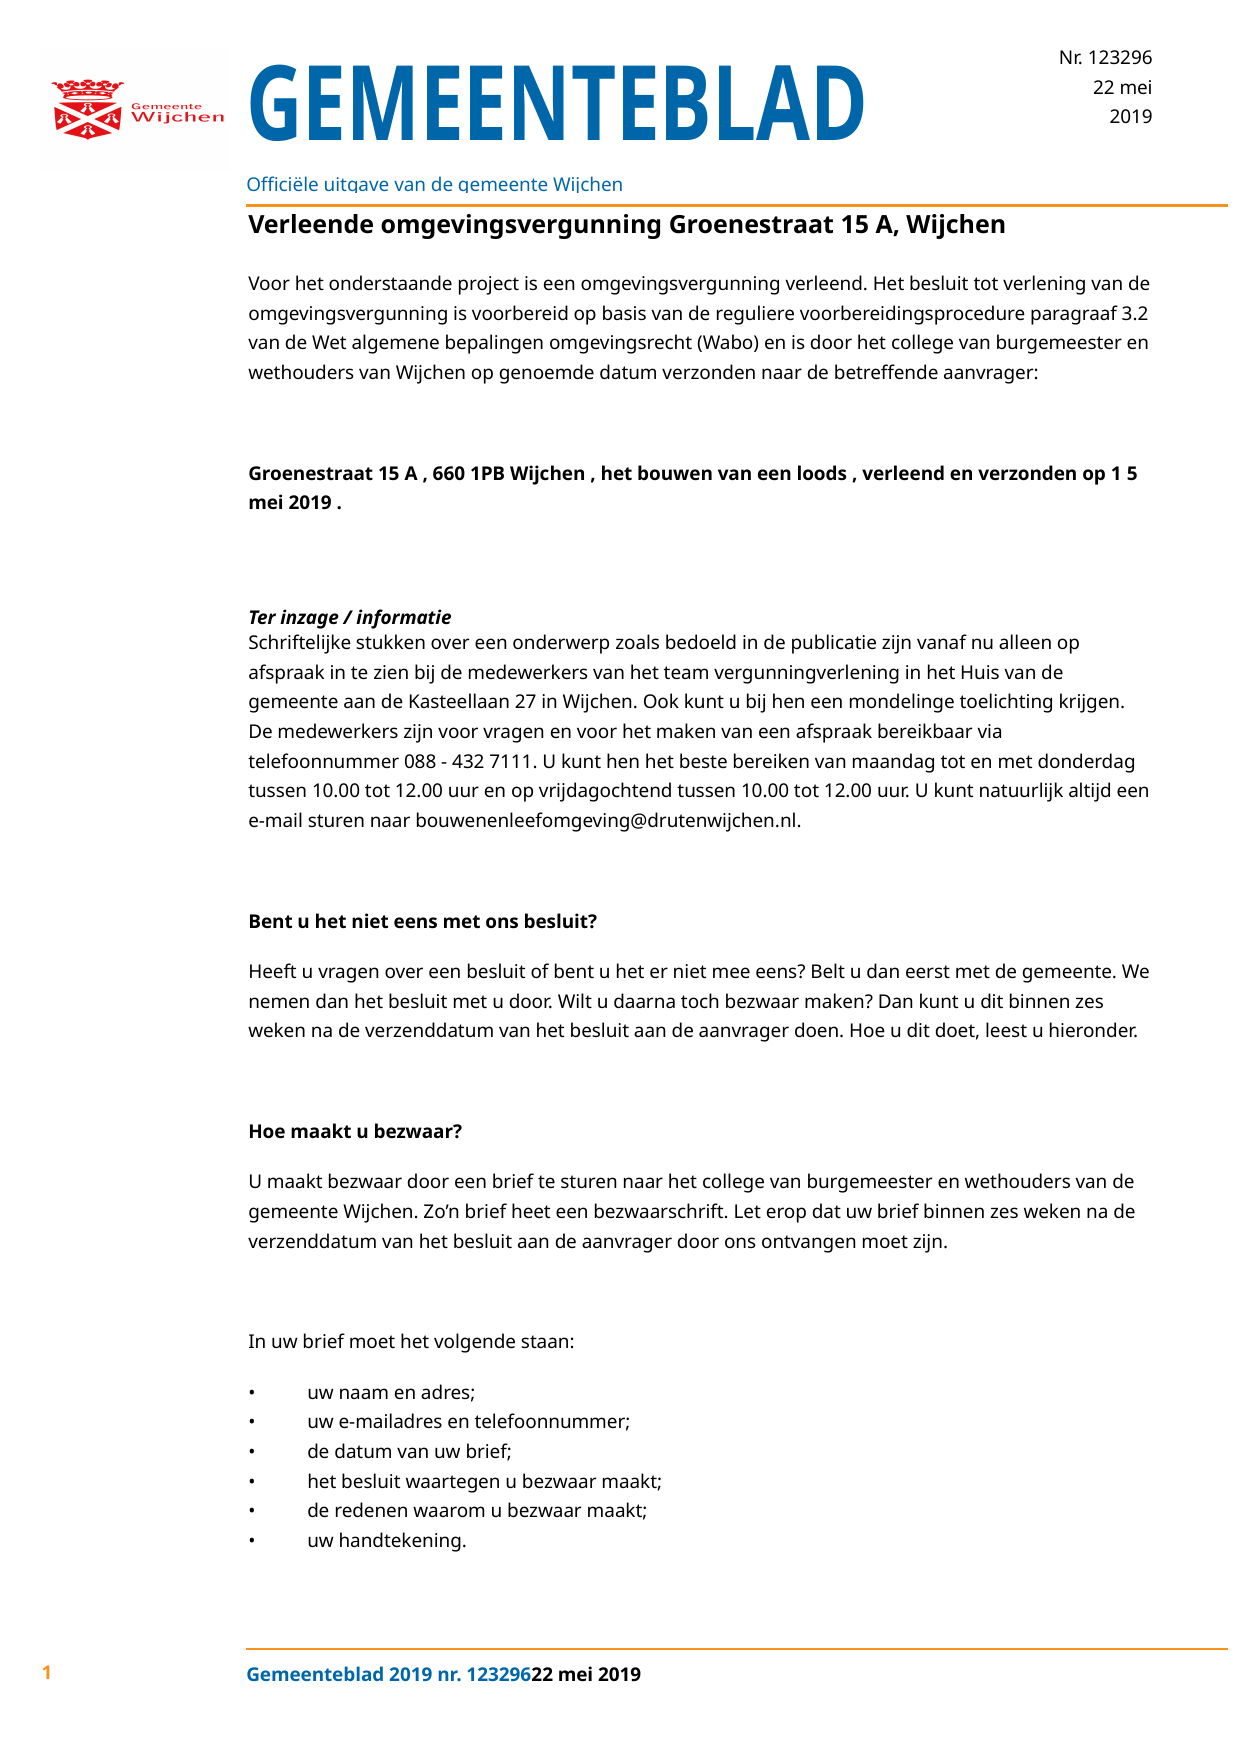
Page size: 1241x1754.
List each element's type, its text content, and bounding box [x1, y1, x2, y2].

list de datum van uw brief; [248, 1438, 1152, 1464]
list uw e-mailadres en telefoonnummer; [248, 1409, 1152, 1434]
text U maakt bezwaar door een brief te sturen naar het college van burgemeester en wethouders van de gemeente Wijchen. Zo’n brief heet een bezwaarschrift. Let erop dat uw brief binnen zes weken na de verzenddatum van het besluit aan de aanvrager door ons ontvangen moet zijn. [248, 1169, 1152, 1254]
text Voor het onderstaande project is een omgevingsvergunning verleend. Het besluit tot verlening van de omgevingsvergunning is voorbereid op basis van de reguliere voorbereidingsprocedure paragraaf 3.2 van de Wet algemene bepalingen omgevingsrecht (Wabo) en is door het college van burgemeester en wethouders van Wijchen op genoemde datum verzonden naar de betreffende aanvrager: [248, 270, 1152, 385]
text Hoe maakt u bezwaar? [248, 1118, 1152, 1144]
text Ter inzage / informatie [248, 604, 1152, 629]
text Verleende omgevingsvergunning Groenestraat 15 A, Wijchen [248, 207, 1152, 241]
text Heeft u vragen over een besluit of bent u het er niet mee eens? Belt u dan eerst met de gemeente. We nemen dan het besluit met u door. Wilt u daarna toch bezwaar maken? Dan kunt u dit binnen zes weken na de verzenddatum van het besluit aan de aanvrager doen. Hoe u dit doet, leest u hieronder. [248, 958, 1152, 1043]
text Bent u het niet eens met ons besluit? [248, 908, 1152, 934]
text Groenestraat 15 A , 660 1PB Wijchen , het bouwen van een loods , verleend en verzonden op 1 5 mei 2019 . [248, 460, 1152, 515]
text In uw brief moet het volgende staan: [248, 1329, 1152, 1354]
list uw naam en adres; [248, 1379, 1152, 1405]
list de redenen waarom u bezwaar maakt; [248, 1497, 1152, 1523]
list uw handtekening. [248, 1527, 1152, 1553]
picture [41, 47, 231, 172]
list het besluit waartegen u bezwaar maakt; [248, 1468, 1152, 1494]
text Schriftelijke stukken over een onderwerp zoals bedoeld in de publicatie zijn vanaf nu alleen op afspraak in te zien bij de medewerkers van het team vergunningverlening in het Huis van de gemeente aan de Kasteellaan 27 in Wijchen. Ook kunt u bij hen een mondelinge toelichting krijgen. De medewerkers zijn voor vragen en voor het maken van een afspraak bereikbaar via telefoonnummer 088 - 432 7111. U kunt hen het beste bereiken van maandag tot en met donderdag tussen 10.00 tot 12.00 uur en op vrijdagochtend tussen 10.00 tot 12.00 uur. U kunt natuurlijk altijd een e-mail sturen naar bouwenenleefomgeving@drutenwijchen.nl. [248, 629, 1152, 833]
